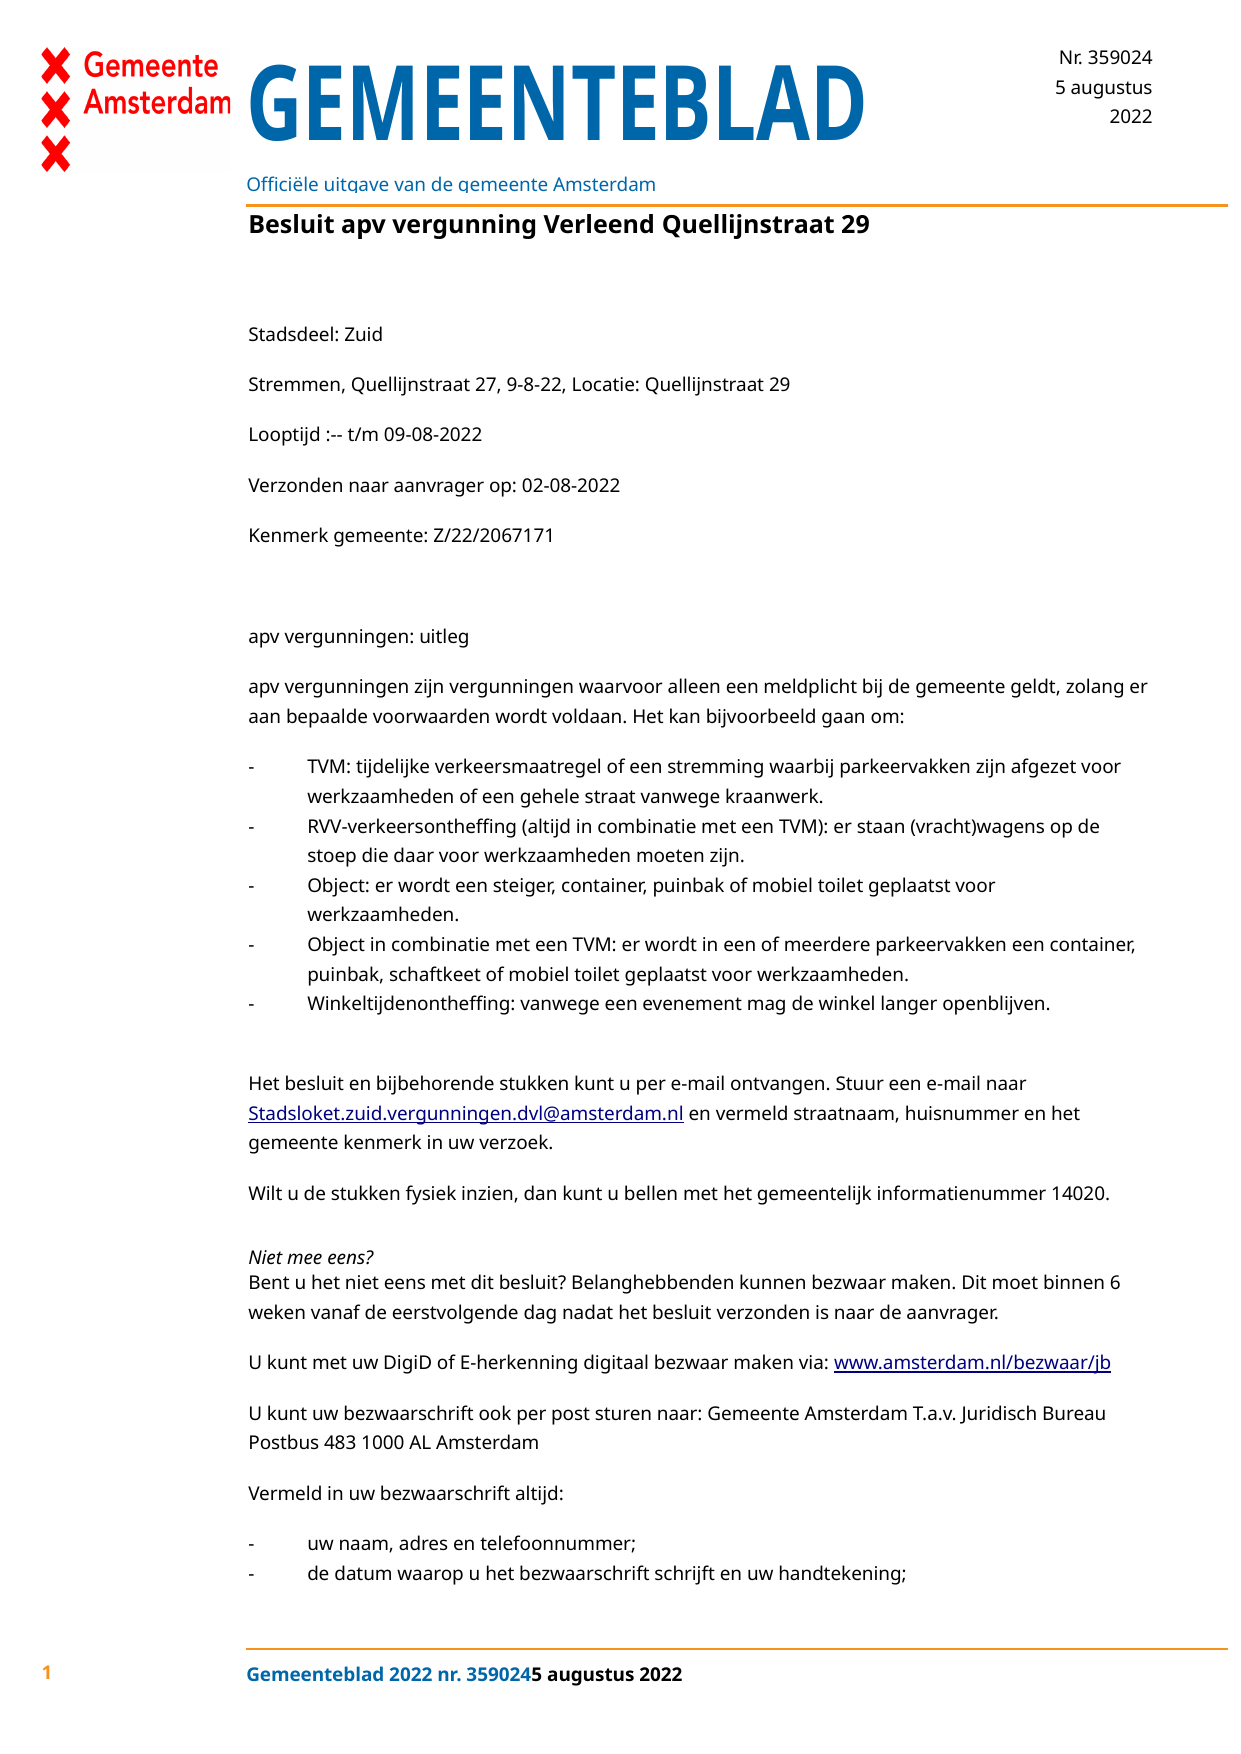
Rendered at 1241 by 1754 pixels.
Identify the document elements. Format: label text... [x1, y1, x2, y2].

picture [41, 47, 231, 172]
text Wilt u de stukken fysiek inzien, dan kunt u bellen met het gemeentelijk informatienummer 14020. [248, 1180, 1152, 1206]
text Verzonden naar aanvrager op: 02-08-2022 [248, 472, 1152, 498]
text U kunt met uw DigiD of E-herkenning digitaal bezwaar maken via: www.amsterdam.nl/bezwaar/jb [248, 1349, 1152, 1375]
text Besluit apv vergunning Verleend Quellijnstraat 29 [248, 207, 1152, 241]
text apv vergunningen zijn vergunningen waarvoor alleen een meldplicht bij de gemeente geldt, zolang er aan bepaalde voorwaarden wordt voldaan. Het kan bijvoorbeeld gaan om: [248, 674, 1152, 729]
text apv vergunningen: uitleg [248, 623, 1152, 649]
text Stremmen, Quellijnstraat 27, 9-8-22, Locatie: Quellijnstraat 29 [248, 371, 1152, 397]
list Winkeltijdenontheffing: vanwege een evenement mag de winkel langer openblijven. [248, 990, 1152, 1016]
text Kenmerk gemeente: Z/22/2067171 [248, 522, 1152, 548]
list Object in combinatie met een TVM: er wordt in een of meerdere parkeervakken een container, puinbak, schaftkeet of mobiel toilet geplaatst voor werkzaamheden. [248, 931, 1152, 986]
list Object: er wordt een steiger, container, puinbak of mobiel toilet geplaatst voor werkzaamheden. [248, 872, 1152, 927]
text Stadsdeel: Zuid [248, 321, 1152, 346]
text Vermeld in uw bezwaarschrift altijd: [248, 1480, 1152, 1506]
text Het besluit en bijbehorende stukken kunt u per e-mail ontvangen. Stuur een e-mail naar Stadsloket.zuid.vergunningen.dvl@amsterdam.nl en vermeld straatnaam, huisnummer en het gemeente kenmerk in uw verzoek. [248, 1070, 1152, 1155]
text Niet mee eens? [248, 1244, 1152, 1269]
text Bent u het niet eens met dit besluit? Belanghebbenden kunnen bezwaar maken. Dit moet binnen 6 weken vanaf de eerstvolgende dag nadat het besluit verzonden is naar de aanvrager. [248, 1269, 1152, 1325]
list TVM: tijdelijke verkeersmaatregel of een stremming waarbij parkeervakken zijn afgezet voor werkzaamheden of een gehele straat vanwege kraanwerk. [248, 754, 1152, 809]
text Looptijd :-- t/m 09-08-2022 [248, 422, 1152, 447]
text U kunt uw bezwaarschrift ook per post sturen naar: Gemeente Amsterdam T.a.v. Juridisch Bureau Postbus 483 1000 AL Amsterdam [248, 1400, 1152, 1455]
list de datum waarop u het bezwaarschrift schrijft en uw handtekening; [248, 1560, 1152, 1586]
list uw naam, adres en telefoonnummer; [248, 1530, 1152, 1556]
list RVV-verkeersontheffing (altijd in combinatie met een TVM): er staan (vracht)wagens op de stoep die daar voor werkzaamheden moeten zijn. [248, 813, 1152, 868]
